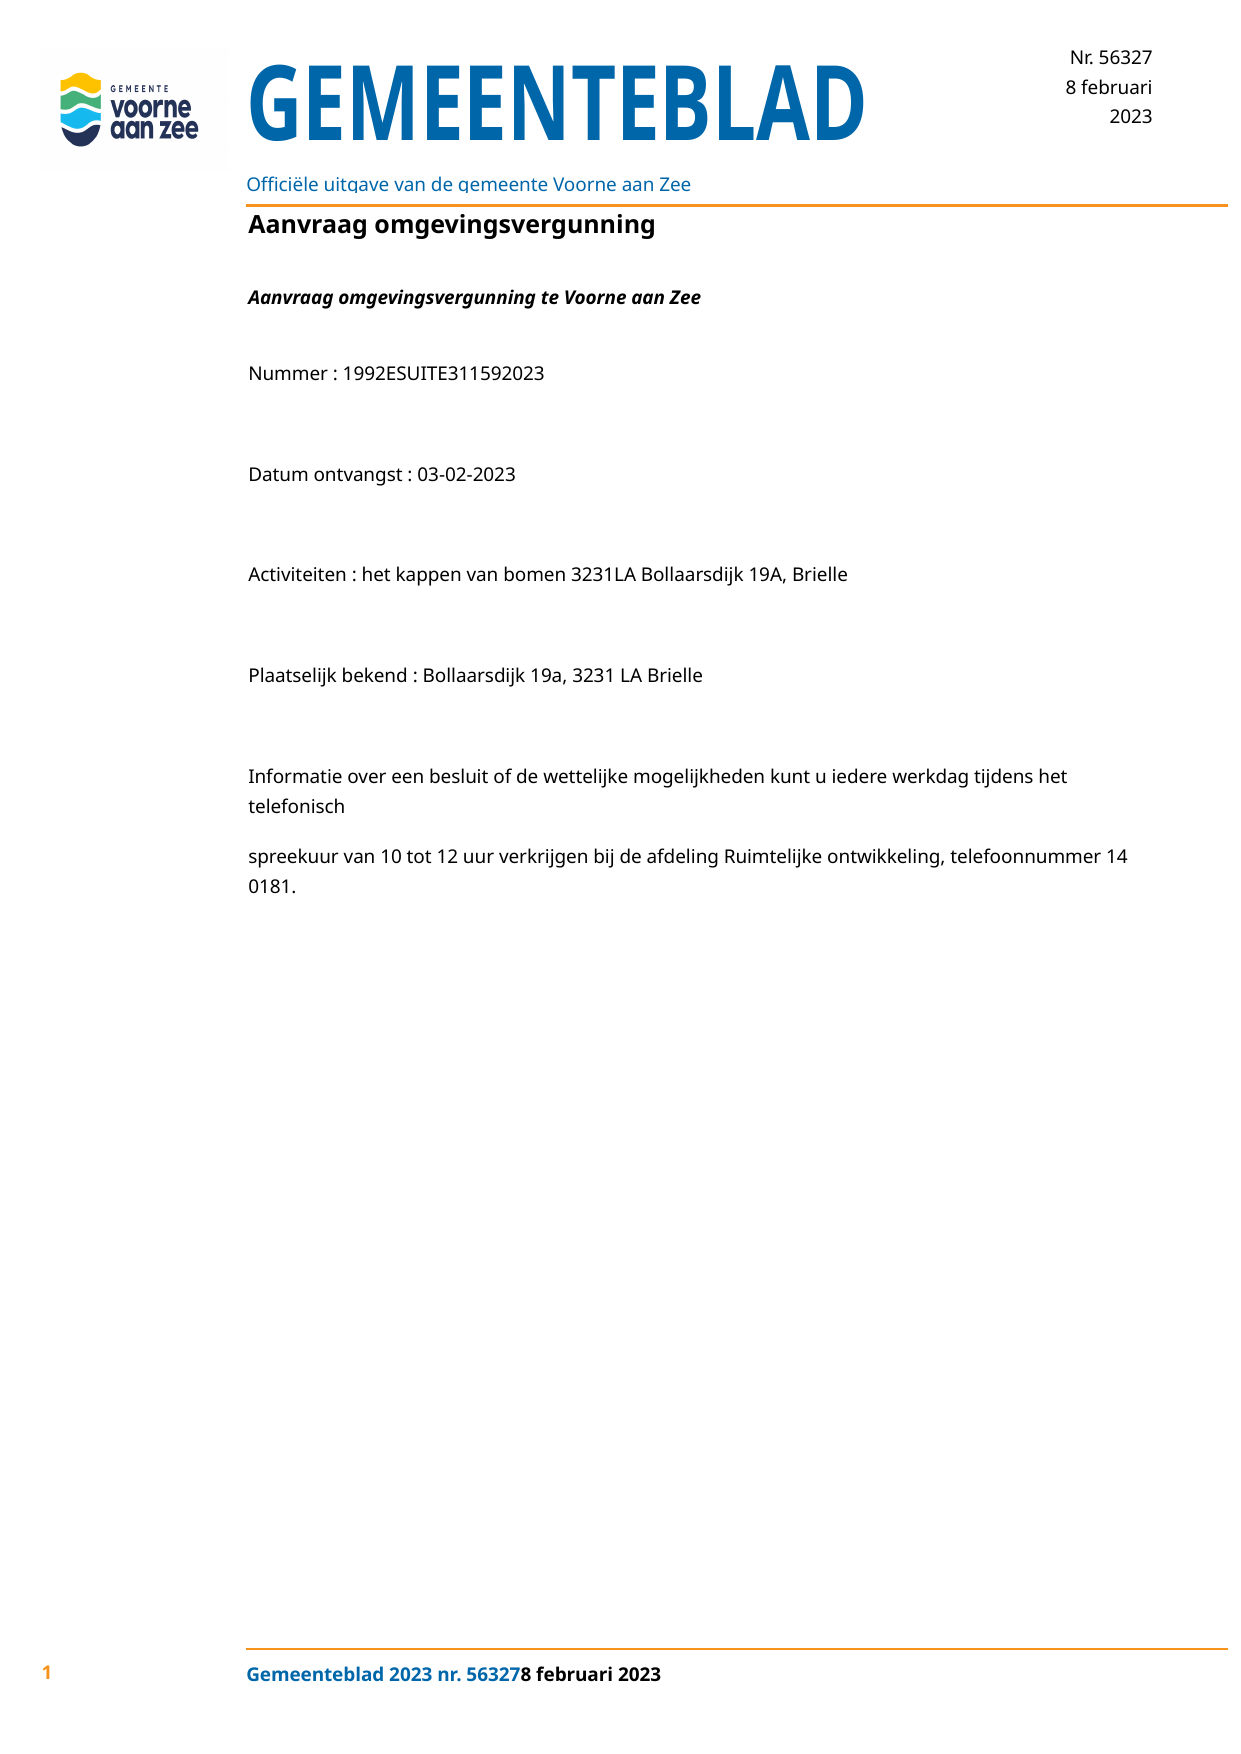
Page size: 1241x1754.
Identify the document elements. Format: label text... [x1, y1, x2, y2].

text Nummer : 1992ESUITE311592023 [248, 360, 1152, 386]
text Activiteiten : het kappen van bomen 3231LA Bollaarsdijk 19A, Brielle [248, 562, 1152, 587]
text spreekuur van 10 tot 12 uur verkrijgen bij de afdeling Ruimtelijke ontwikkeling, telefoonnummer 14 0181. [248, 843, 1152, 899]
text Aanvraag omgevingsvergunning [248, 207, 1152, 241]
text Datum ontvangst : 03-02-2023 [248, 461, 1152, 487]
picture [41, 47, 231, 172]
text Plaatselijk bekend : Bollaarsdijk 19a, 3231 LA Brielle [248, 662, 1152, 688]
text Aanvraag omgevingsvergunning te Voorne aan Zee [248, 284, 1152, 309]
text Informatie over een besluit of de wettelijke mogelijkheden kunt u iedere werkdag tijdens het telefonisch [248, 763, 1152, 819]
